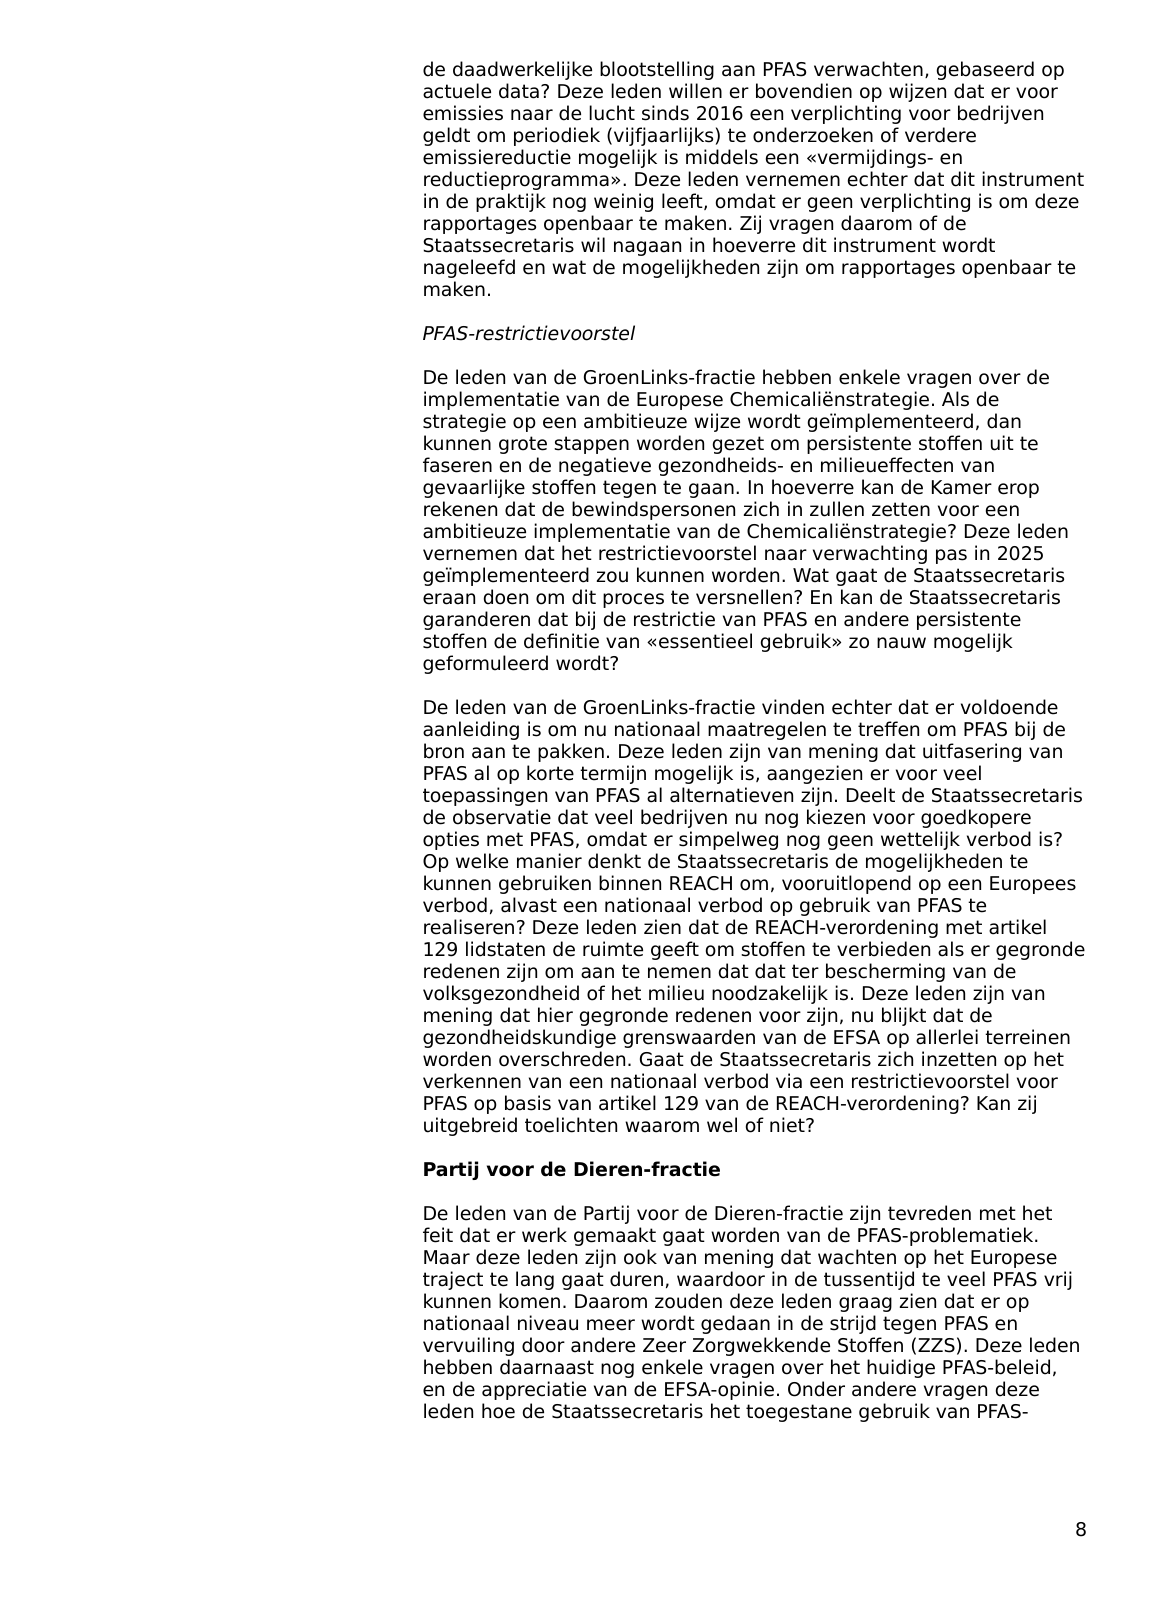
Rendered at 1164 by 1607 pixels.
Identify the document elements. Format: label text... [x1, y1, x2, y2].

text de daadwerkelijke blootstelling aan PFAS verwachten, gebaseerd op actuele data? Deze leden willen er bovendien op wijzen dat er voor emissies naar de lucht sinds 2016 een verplichting voor bedrijven geldt om periodiek (vijfjaarlijks) te onderzoeken of verdere emissiereductie mogelijk is middels een «vermijdings- en reductieprogramma». Deze leden vernemen echter dat dit instrument in de praktijk nog weinig leeft, omdat er geen verplichting is om deze rapportages openbaar te maken. Zij vragen daarom of de Staatssecretaris wil nagaan in hoeverre dit instrument wordt nageleefd en wat de mogelijkheden zijn om rapportages openbaar te maken. [422, 59, 1087, 301]
text De leden van de GroenLinks-fractie vinden echter dat er voldoende aanleiding is om nu nationaal maatregelen te treffen om PFAS bij de bron aan te pakken. Deze leden zijn van mening dat uitfasering van PFAS al op korte termijn mogelijk is, aangezien er voor veel toepassingen van PFAS al alternatieven zijn. Deelt de Staatssecretaris de observatie dat veel bedrijven nu nog kiezen voor goedkopere opties met PFAS, omdat er simpelweg nog geen wettelijk verbod is? Op welke manier denkt de Staatssecretaris de mogelijkheden te kunnen gebruiken binnen REACH om, vooruitlopend op een Europees verbod, alvast een nationaal verbod op gebruik van PFAS te realiseren? Deze leden zien dat de REACH-verordening met artikel 129 lidstaten de ruimte geeft om stoffen te verbieden als er gegronde redenen zijn om aan te nemen dat dat ter bescherming van de volksgezondheid of het milieu noodzakelijk is. Deze leden zijn van mening dat hier gegronde redenen voor zijn, nu blijkt dat de gezondheidskundige grenswaarden van de EFSA op allerlei terreinen worden overschreden. Gaat de Staatssecretaris zich inzetten op het verkennen van een nationaal verbod via een restrictievoorstel voor PFAS op basis van artikel 129 van de REACH-verordening? Kan zij uitgebreid toelichten waarom wel of niet? [422, 697, 1087, 1137]
subtitle Partij voor de Dieren-fractie [422, 1159, 1087, 1181]
text De leden van de GroenLinks-fractie hebben enkele vragen over de implementatie van de Europese Chemicaliënstrategie. Als de strategie op een ambitieuze wijze wordt geïmplementeerd, dan kunnen grote stappen worden gezet om persistente stoffen uit te faseren en de negatieve gezondheids- en milieueffecten van gevaarlijke stoffen tegen te gaan. In hoeverre kan de Kamer erop rekenen dat de bewindspersonen zich in zullen zetten voor een ambitieuze implementatie van de Chemicaliënstrategie? Deze leden vernemen dat het restrictievoorstel naar verwachting pas in 2025 geïmplementeerd zou kunnen worden. Wat gaat de Staatssecretaris eraan doen om dit proces te versnellen? En kan de Staatssecretaris garanderen dat bij de restrictie van PFAS en andere persistente stoffen de definitie van «essentieel gebruik» zo nauw mogelijk geformuleerd wordt? [422, 367, 1087, 675]
subtitle PFAS-restrictievoorstel [422, 323, 1087, 345]
text De leden van de Partij voor de Dieren-fractie zijn tevreden met het feit dat er werk gemaakt gaat worden van de PFAS-problematiek. Maar deze leden zijn ook van mening dat wachten op het Europese traject te lang gaat duren, waardoor in de tussentijd te veel PFAS vrij kunnen komen. Daarom zouden deze leden graag zien dat er op nationaal niveau meer wordt gedaan in de strijd tegen PFAS en vervuiling door andere Zeer Zorgwekkende Stoffen (ZZS). Deze leden hebben daarnaast nog enkele vragen over het huidige PFAS-beleid, en de appreciatie van de EFSA-opinie. Onder andere vragen deze leden hoe de Staatssecretaris het toegestane gebruik van PFAS- [422, 1203, 1087, 1423]
